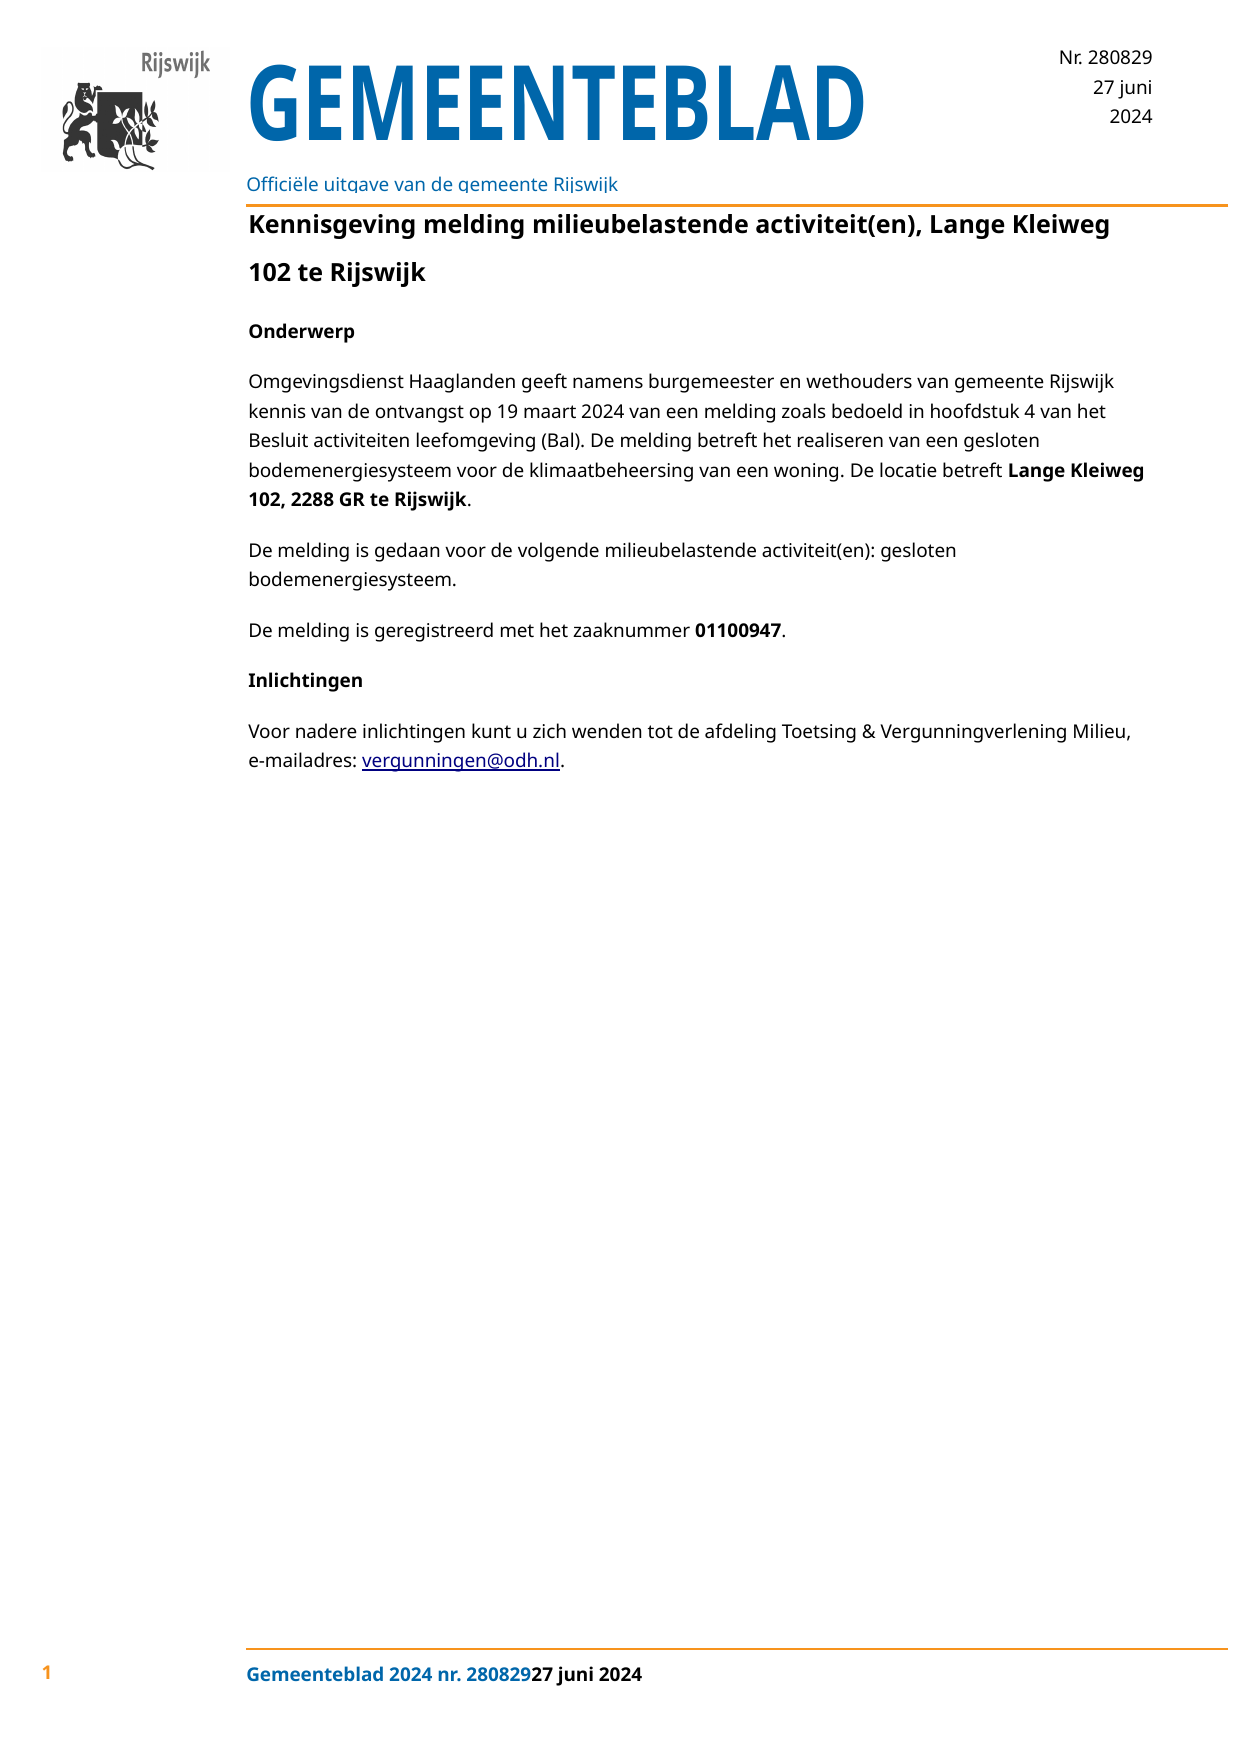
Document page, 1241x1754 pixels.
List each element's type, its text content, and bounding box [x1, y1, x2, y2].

text De melding is geregistreerd met het zaaknummer 01100947. [248, 617, 1152, 643]
text Onderwerp [248, 318, 1152, 344]
text Omgevingsdienst Haaglanden geeft namens burgemeester en wethouders van gemeente Rijswijk kennis van de ontvangst op 19 maart 2024 van een melding zoals bedoeld in hoofdstuk 4 van het Besluit activiteiten leefomgeving (Bal). De melding betreft het realiseren van een gesloten bodemenergiesysteem voor de klimaatbeheersing van een woning. De locatie betreft Lange Kleiweg 102, 2288 GR te Rijswijk. [248, 368, 1152, 512]
text De melding is gedaan voor de volgende milieubelastende activiteit(en): gesloten bodemenergiesysteem. [248, 537, 1152, 592]
text Inlichtingen [248, 667, 1152, 693]
text Kennisgeving melding milieubelastende activiteit(en), Lange Kleiweg 102 te Rijswijk [248, 207, 1152, 288]
picture [41, 47, 231, 172]
text Voor nadere inlichtingen kunt u zich wenden tot de afdeling Toetsing & Vergunningverlening Milieu, e-mailadres: vergunningen@odh.nl. [248, 718, 1152, 773]
